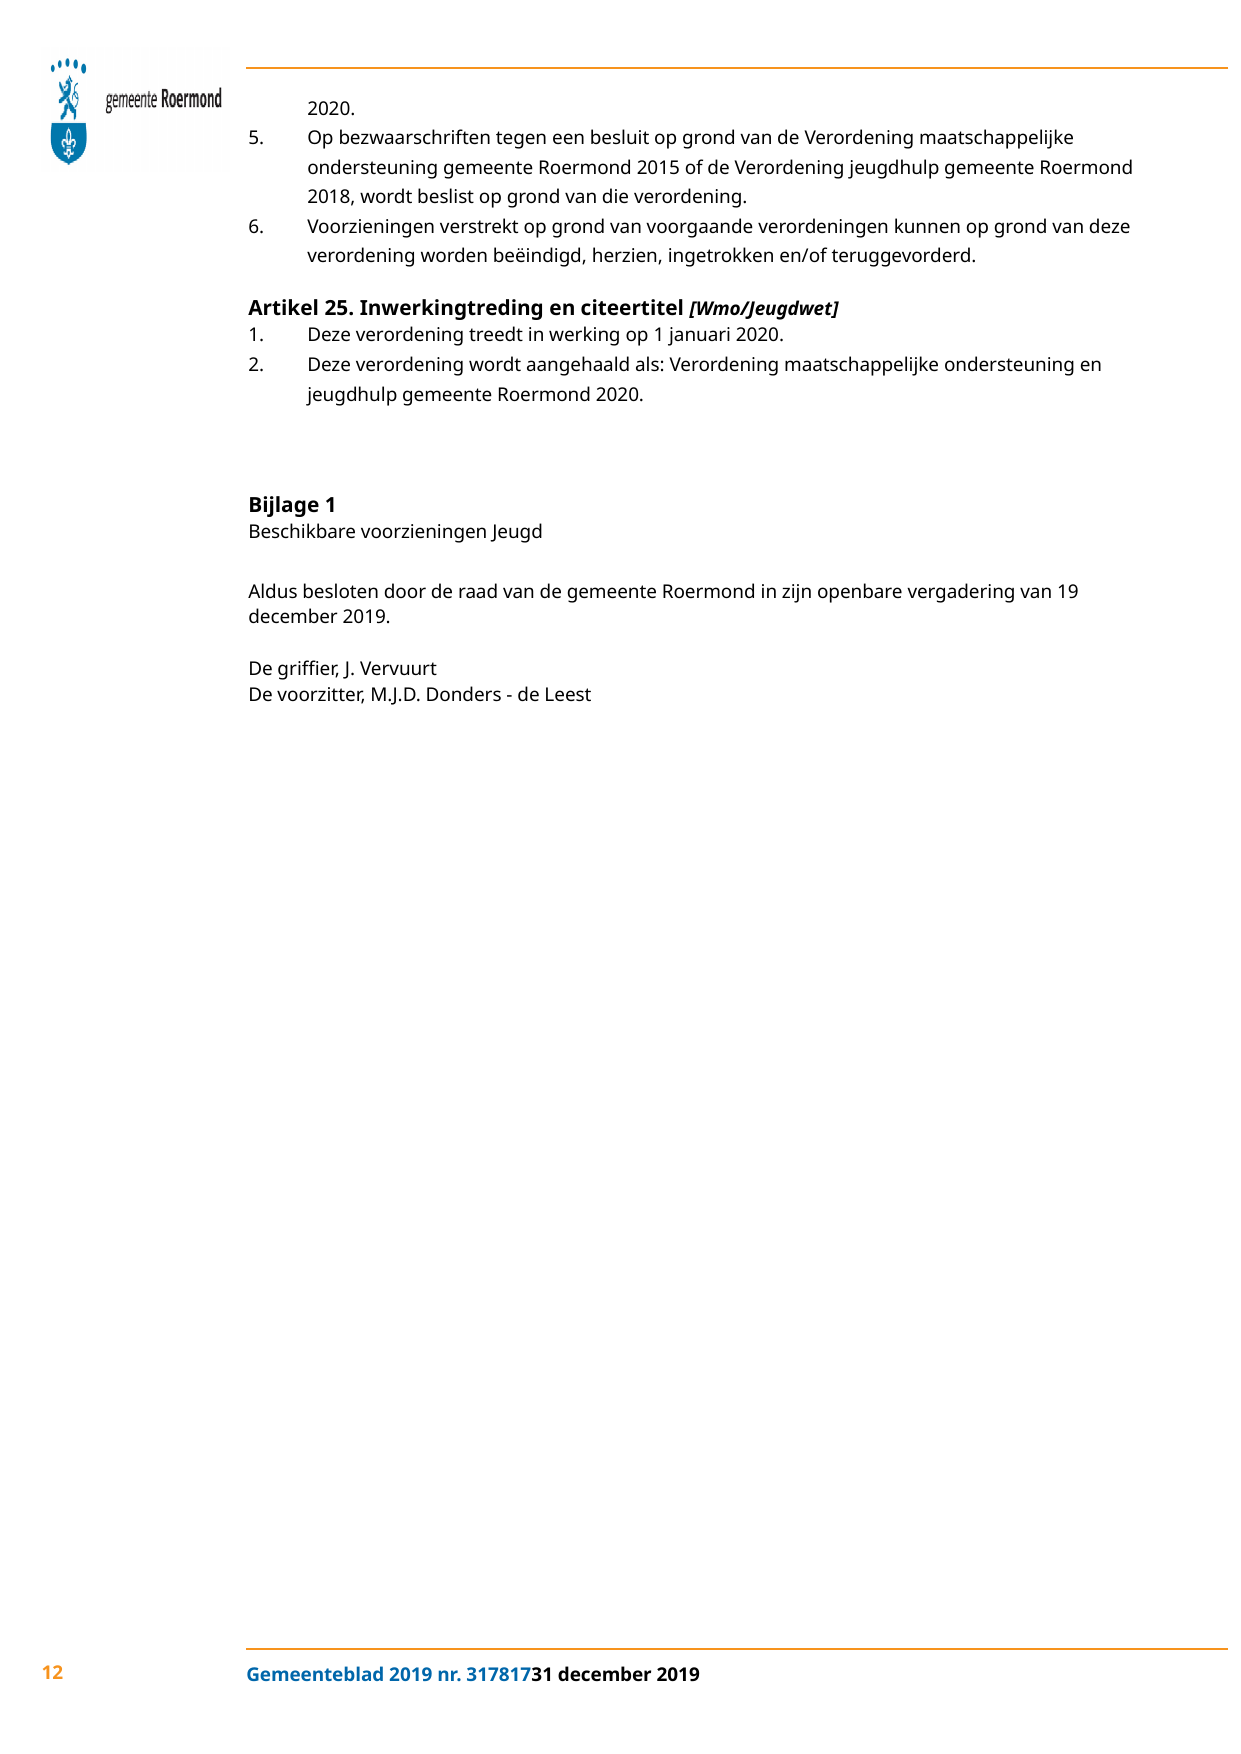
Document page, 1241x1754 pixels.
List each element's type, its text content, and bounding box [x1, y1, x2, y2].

text Artikel 25. Inwerkingtreding en citeertitel [Wmo/Jeugdwet] [248, 293, 1152, 322]
list Deze verordening treedt in werking op 1 januari 2020. [248, 322, 1152, 347]
list Deze verordening wordt aangehaald als: Verordening maatschappelijke ondersteuning en jeugdhulp gemeente Roermond 2020. [248, 351, 1152, 406]
text Aldus besloten door de raad van de gemeente Roermond in zijn openbare vergadering van 19 december 2019. [248, 578, 1152, 629]
text De voorzitter, M.J.D. Donders - de Leest [248, 681, 1152, 707]
list Voorzieningen verstrekt op grond van voorgaande verordeningen kunnen op grond van deze verordening worden beëindigd, herzien, ingetrokken en/of teruggevorderd. [248, 213, 1152, 268]
list 2020. [248, 95, 1152, 121]
picture [41, 47, 231, 172]
text Beschikbare voorzieningen Jeugd [248, 519, 1152, 544]
text De griffier, J. Vervuurt [248, 655, 1152, 681]
list Op bezwaarschriften tegen een besluit op grond van de Verordening maatschappelijke ondersteuning gemeente Roermond 2015 of de Verordening jeugdhulp gemeente Roermond 2018, wordt beslist op grond van die verordening. [248, 124, 1152, 209]
text Bijlage 1 [248, 490, 1152, 519]
